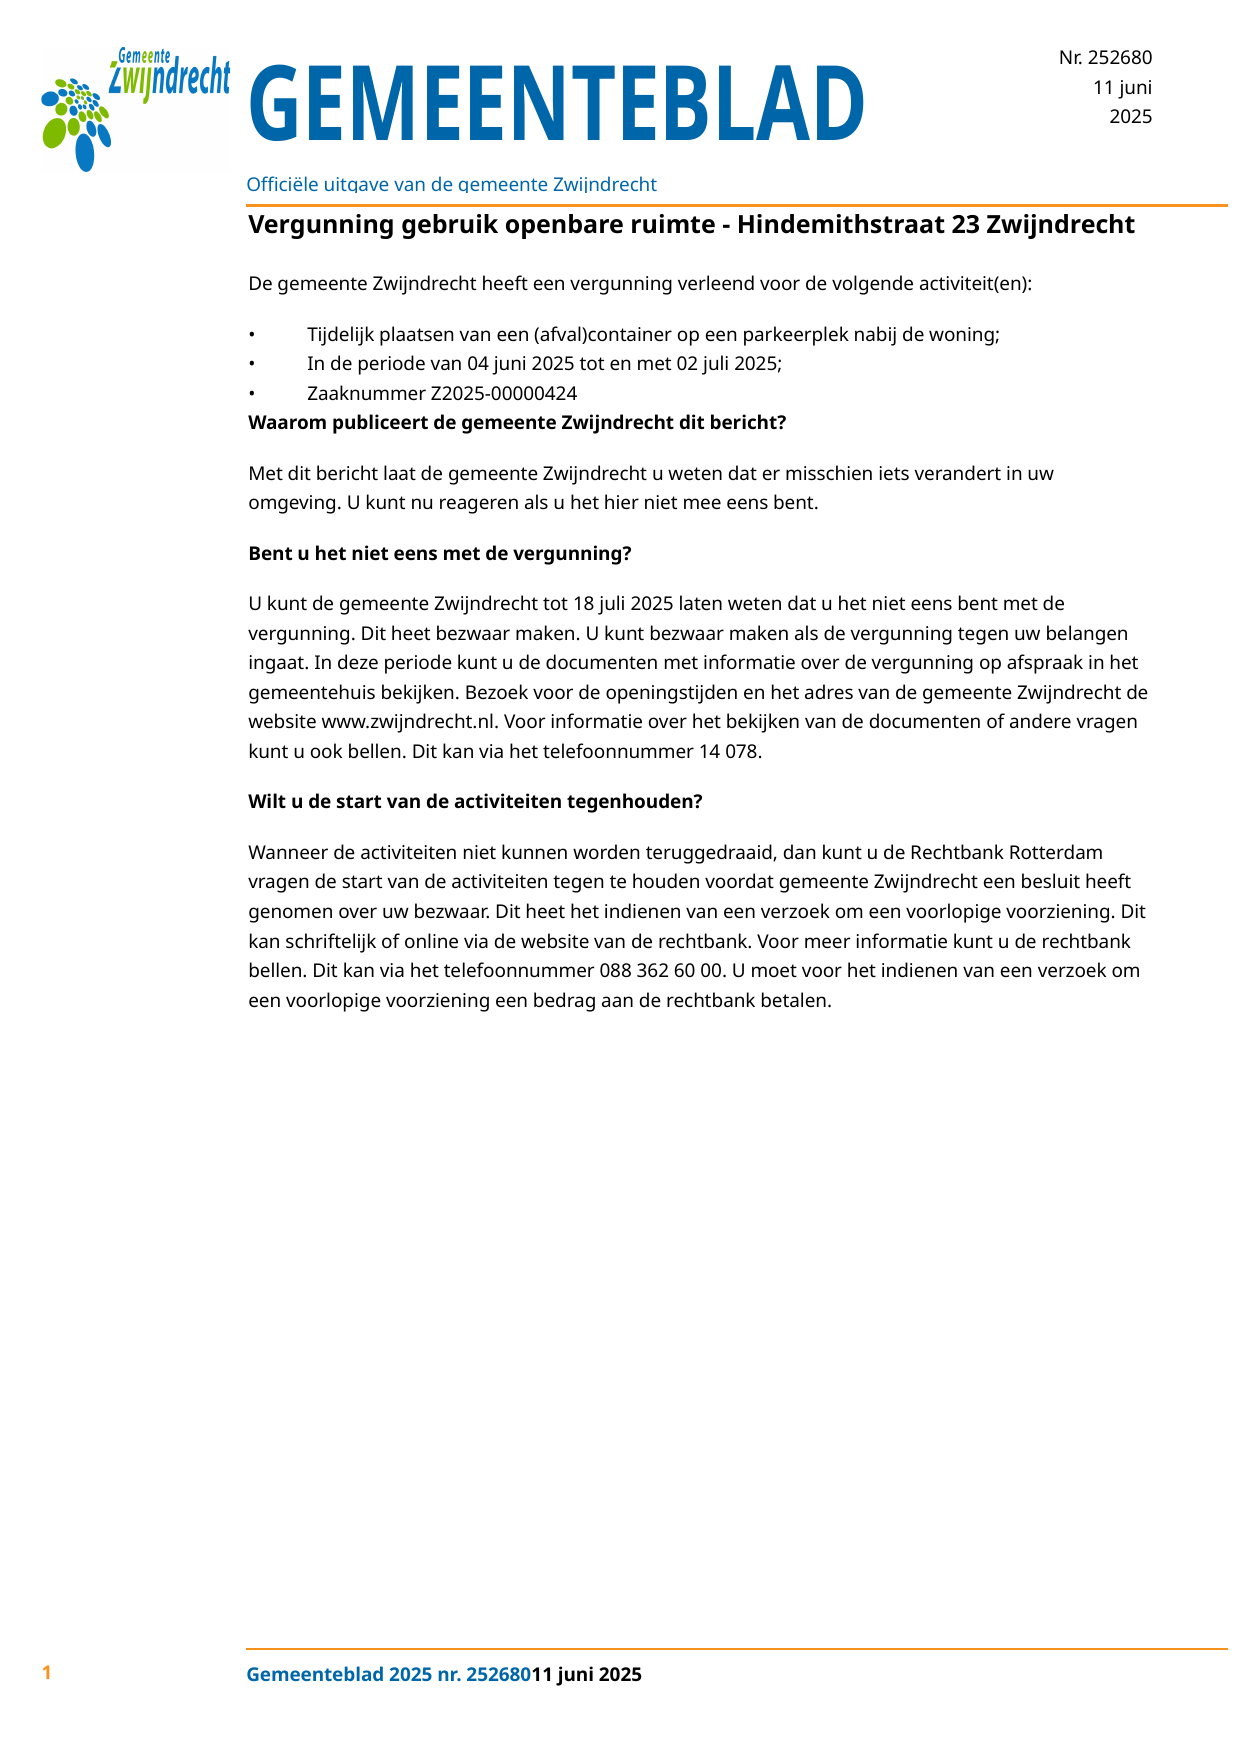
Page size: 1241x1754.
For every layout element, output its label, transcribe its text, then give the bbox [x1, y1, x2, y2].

text Vergunning gebruik openbare ruimte - Hindemithstraat 23 Zwijndrecht [248, 207, 1152, 241]
text De gemeente Zwijndrecht heeft een vergunning verleend voor de volgende activiteit(en): [248, 270, 1152, 296]
text Waarom publiceert de gemeente Zwijndrecht dit bericht? [248, 409, 1152, 435]
list In de periode van 04 juni 2025 tot en met 02 juli 2025; [248, 350, 1152, 376]
list Tijdelijk plaatsen van een (afval)container op een parkeerplek nabij de woning; [248, 321, 1152, 346]
list Zaaknummer Z2025-00000424 [248, 380, 1152, 406]
text Met dit bericht laat de gemeente Zwijndrecht u weten dat er misschien iets verandert in uw omgeving. U kunt nu reageren als u het hier niet mee eens bent. [248, 460, 1152, 515]
picture [41, 47, 231, 172]
text Wanneer de activiteiten niet kunnen worden teruggedraaid, dan kunt u de Rechtbank Rotterdam vragen de start van de activiteiten tegen te houden voordat gemeente Zwijndrecht een besluit heeft genomen over uw bezwaar. Dit heet het indienen van een verzoek om een voorlopige voorziening. Dit kan schriftelijk of online via de website van de rechtbank. Voor meer informatie kunt u de rechtbank bellen. Dit kan via het telefoonnummer 088 362 60 00. U moet voor het indienen van een verzoek om een voorlopige voorziening een bedrag aan de rechtbank betalen. [248, 839, 1152, 1013]
text Bent u het niet eens met de vergunning? [248, 540, 1152, 566]
text Wilt u de start van de activiteiten tegenhouden? [248, 789, 1152, 814]
text U kunt de gemeente Zwijndrecht tot 18 juli 2025 laten weten dat u het niet eens bent met de vergunning. Dit heet bezwaar maken. U kunt bezwaar maken als de vergunning tegen uw belangen ingaat. In deze periode kunt u de documenten met informatie over de vergunning op afspraak in het gemeentehuis bekijken. Bezoek voor de openingstijden en het adres van de gemeente Zwijndrecht de website www.zwijndrecht.nl. Voor informatie over het bekijken van de documenten of andere vragen kunt u ook bellen. Dit kan via het telefoonnummer 14 078. [248, 590, 1152, 764]
